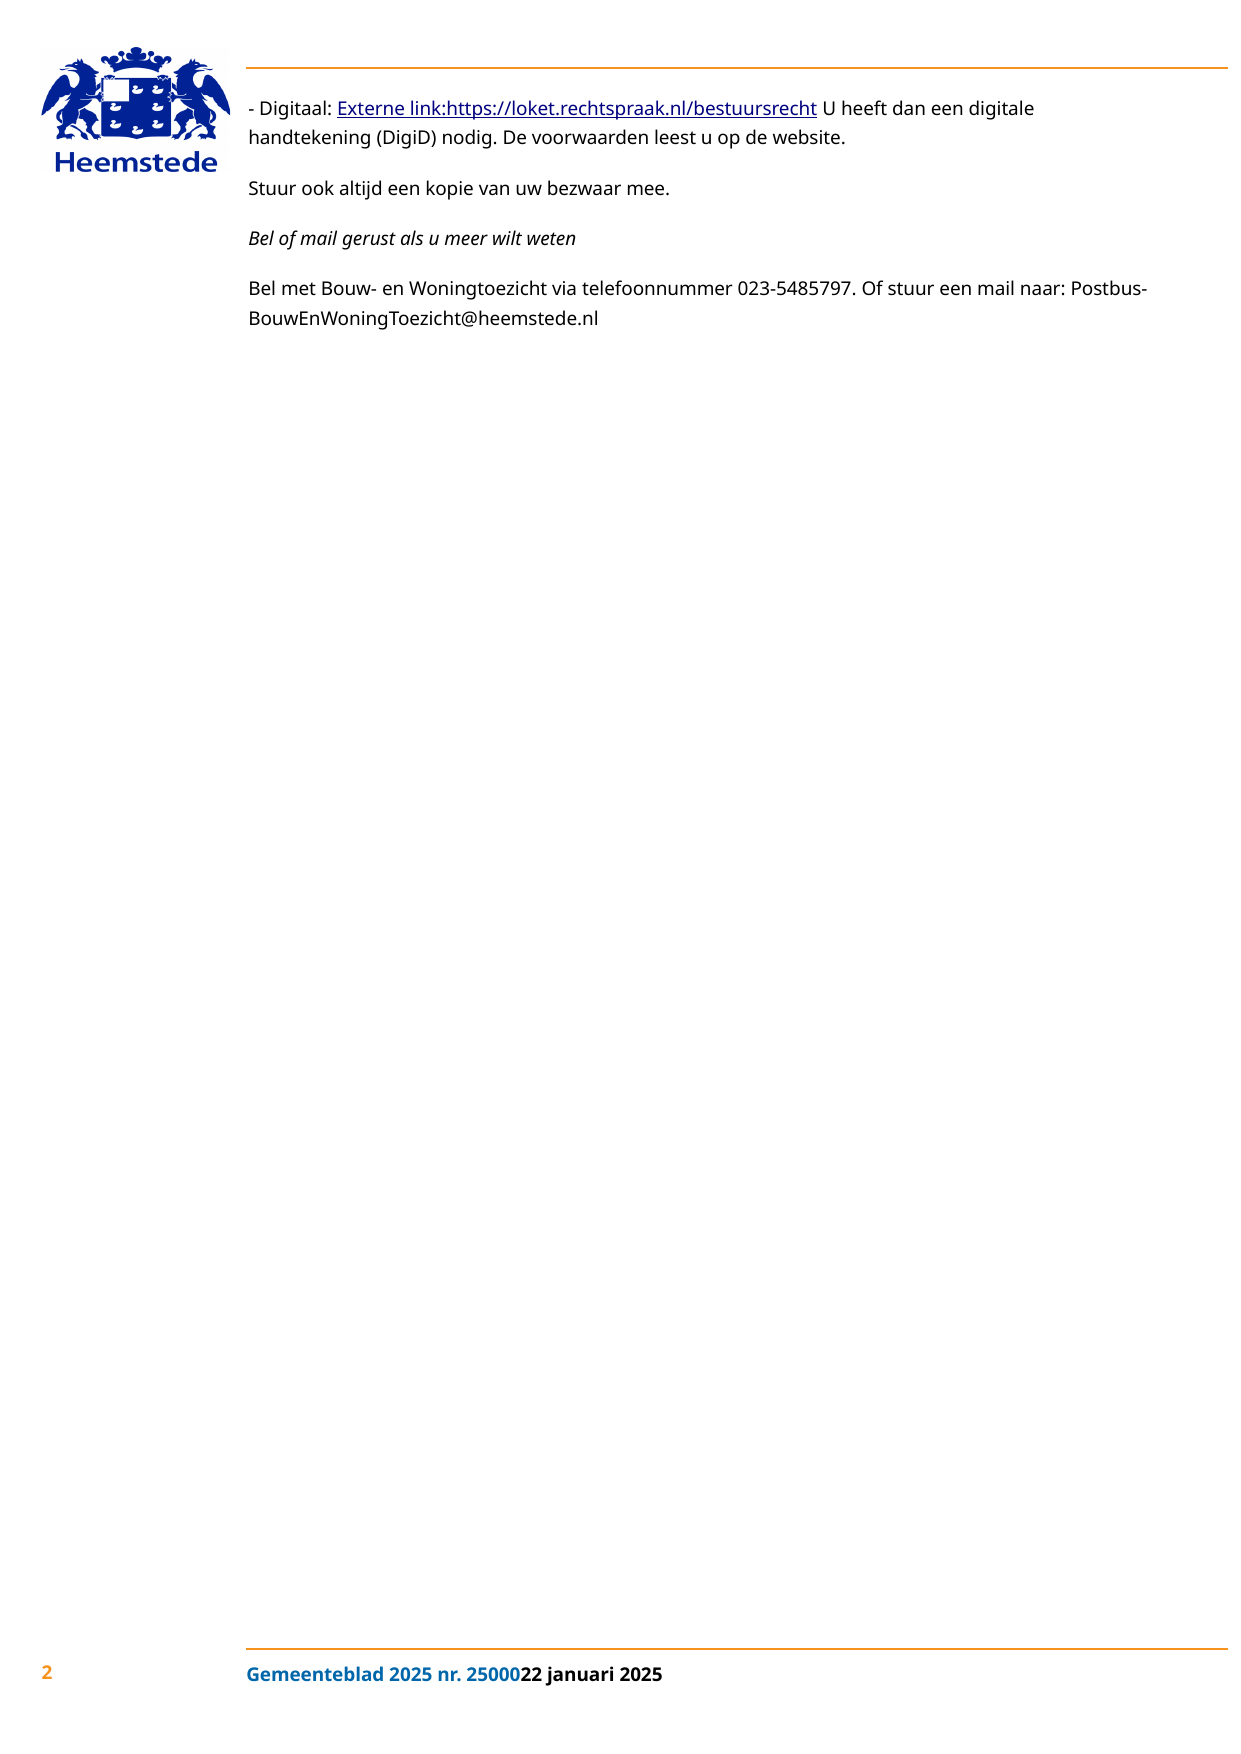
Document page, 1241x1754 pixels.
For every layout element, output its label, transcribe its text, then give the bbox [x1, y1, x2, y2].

picture [41, 47, 231, 172]
text Bel of mail gerust als u meer wilt weten [248, 225, 1152, 251]
text - Digitaal: Externe link:https://loket.rechtspraak.nl/bestuursrecht U heeft dan een digitale handtekening (DigiD) nodig. De voorwaarden leest u op de website. [248, 95, 1152, 150]
text Bel met Bouw- en Woningtoezicht via telefoonnummer 023-5485797. Of stuur een mail naar: Postbus-BouwEnWoningToezicht@heemstede.nl [248, 276, 1152, 331]
text Stuur ook altijd een kopie van uw bezwaar mee. [248, 175, 1152, 201]
